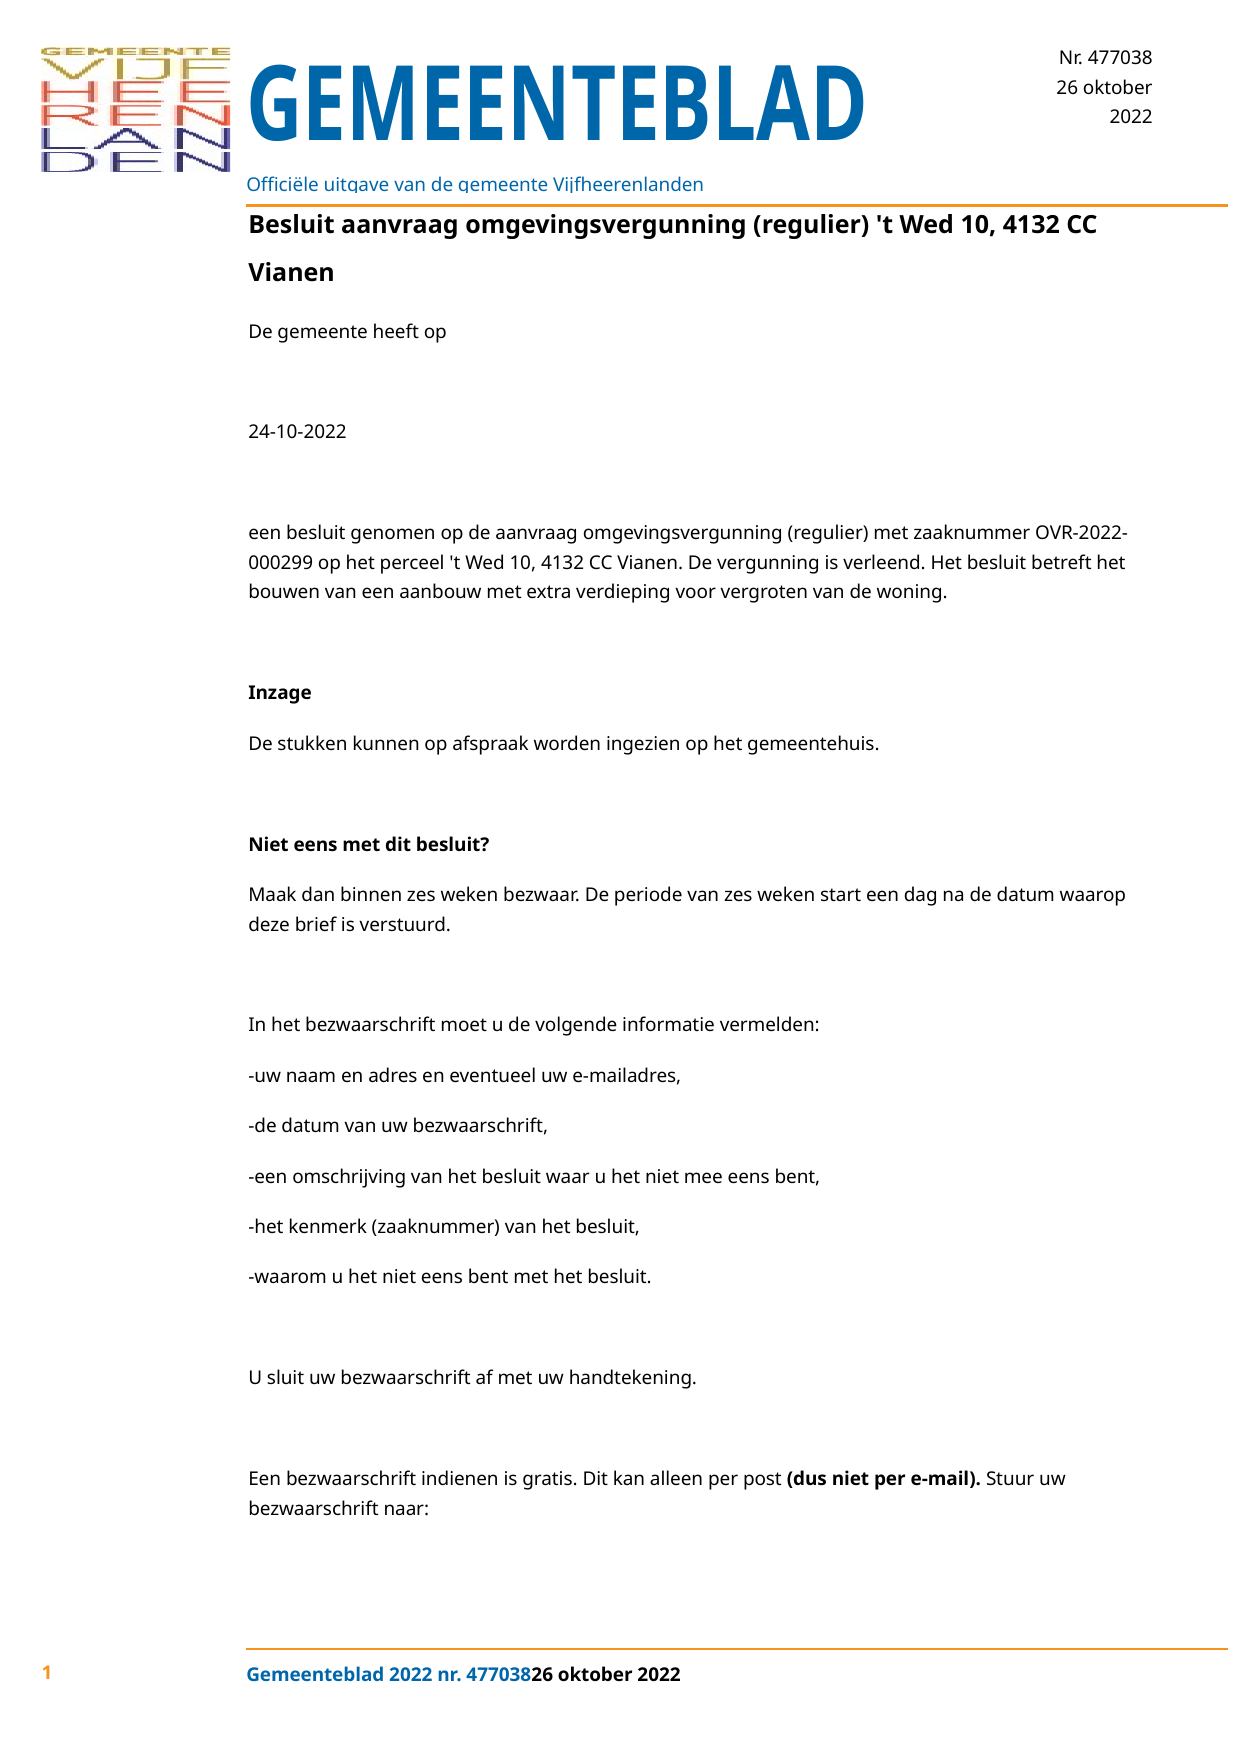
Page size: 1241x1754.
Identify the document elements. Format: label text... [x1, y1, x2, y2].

text Niet eens met dit besluit? [248, 831, 1152, 857]
text Besluit aanvraag omgevingsvergunning (regulier) 't Wed 10, 4132 CC Vianen [248, 207, 1152, 288]
picture [41, 47, 231, 172]
text -uw naam en adres en eventueel uw e-mailadres, [248, 1062, 1152, 1088]
text -een omschrijving van het besluit waar u het niet mee eens bent, [248, 1163, 1152, 1189]
text -waarom u het niet eens bent met het besluit. [248, 1264, 1152, 1289]
text U sluit uw bezwaarschrift af met uw handtekening. [248, 1364, 1152, 1390]
text -de datum van uw bezwaarschrift, [248, 1112, 1152, 1138]
text De gemeente heeft op [248, 318, 1152, 344]
text een besluit genomen op de aanvraag omgevingsvergunning (regulier) met zaaknummer OVR-2022-000299 op het perceel 't Wed 10, 4132 CC Vianen. De vergunning is verleend. Het besluit betreft het bouwen van een aanbouw met extra verdieping voor vergroten van de woning. [248, 519, 1152, 604]
text De stukken kunnen op afspraak worden ingezien op het gemeentehuis. [248, 730, 1152, 756]
text In het bezwaarschrift moet u de volgende informatie vermelden: [248, 1012, 1152, 1037]
text Een bezwaarschrift indienen is gratis. Dit kan alleen per post (dus niet per e-mail). Stuur uw bezwaarschrift naar: [248, 1465, 1152, 1521]
text Maak dan binnen zes weken bezwaar. De periode van zes weken start een dag na de datum waarop deze brief is verstuurd. [248, 881, 1152, 937]
text 24-10-2022 [248, 419, 1152, 444]
text -het kenmerk (zaaknummer) van het besluit, [248, 1213, 1152, 1239]
text Inzage [248, 679, 1152, 705]
